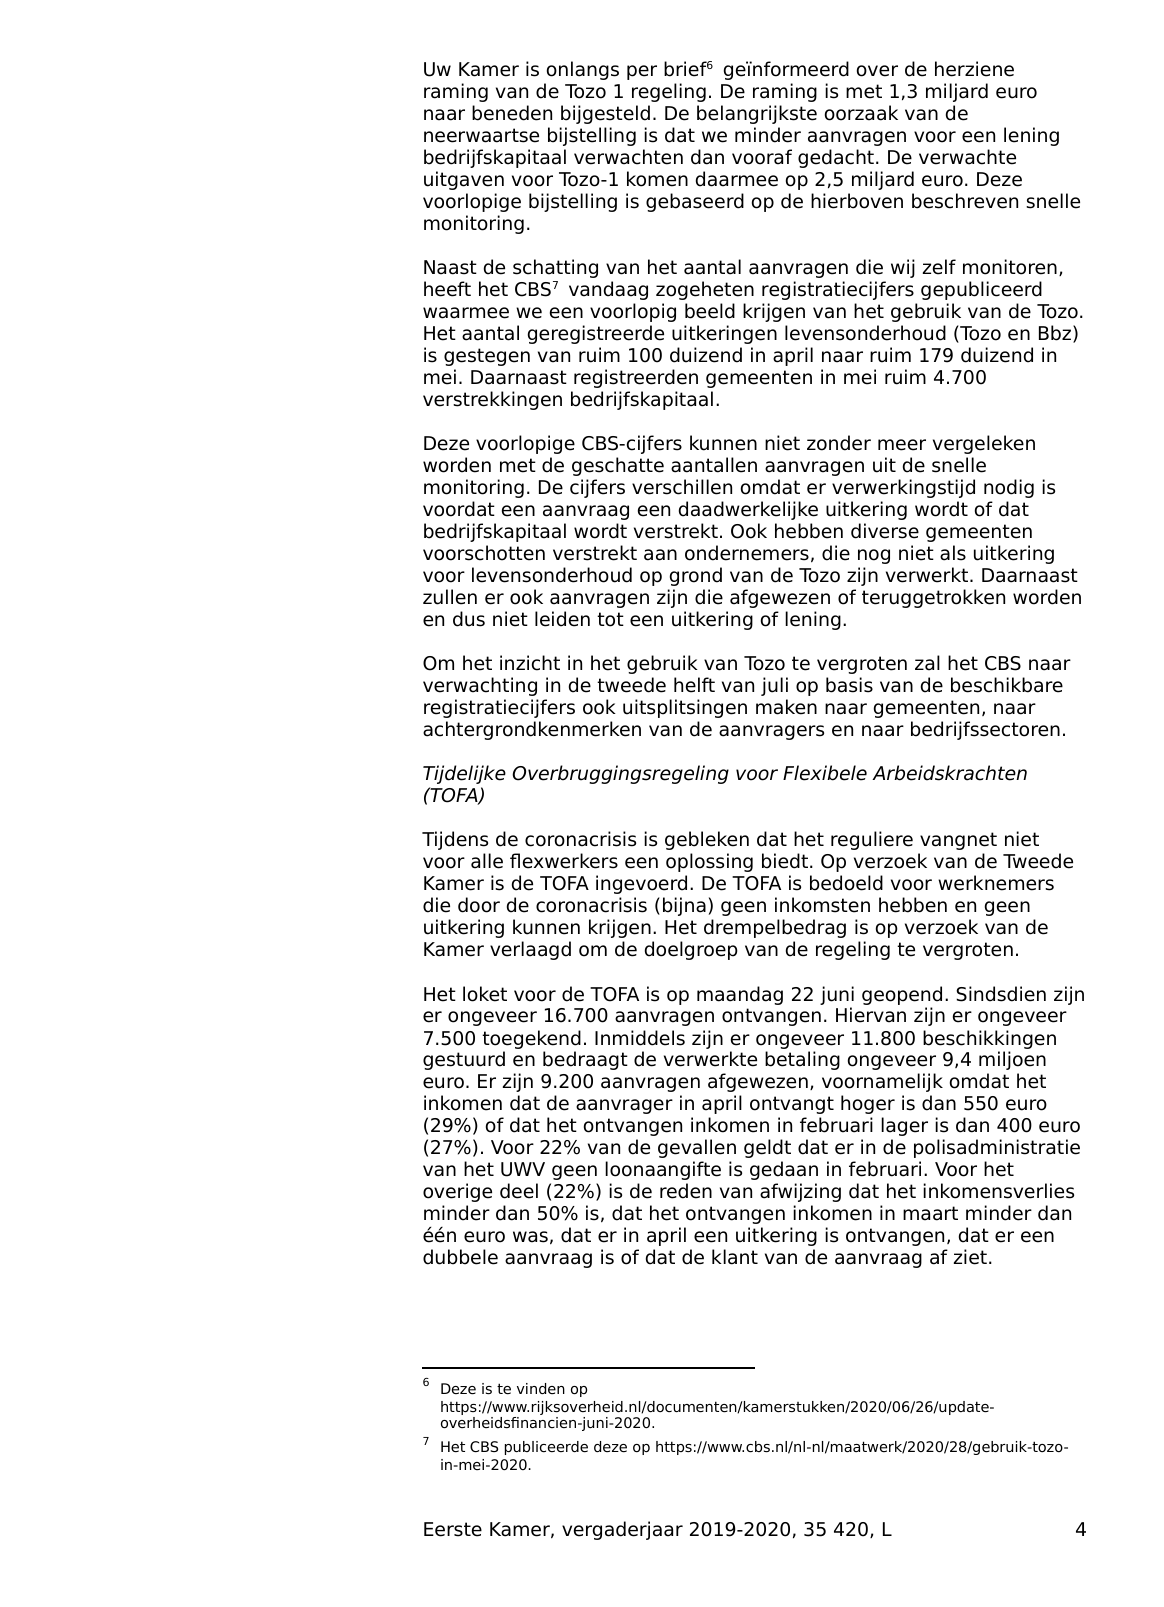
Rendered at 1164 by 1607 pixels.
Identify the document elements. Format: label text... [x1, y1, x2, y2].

text Deze is te vinden op https://www.rijksoverheid.nl/documenten/kamerstukken/2020/06/26/update-overheidsfinancien-juni-2020. [422, 1377, 1087, 1432]
text Het CBS publiceerde deze op https://www.cbs.nl/nl-nl/maatwerk/2020/28/gebruik-tozo-in-mei-2020. [422, 1435, 1087, 1474]
text Het loket voor de TOFA is op maandag 22 juni geopend. Sindsdien zijn er ongeveer 16.700 aanvragen ontvangen. Hiervan zijn er ongeveer 7.500 toegekend. Inmiddels zijn er ongeveer 11.800 beschikkingen gestuurd en bedraagt de verwerkte betaling ongeveer 9,4 miljoen euro. Er zijn 9.200 aanvragen afgewezen, voornamelijk omdat het inkomen dat de aanvrager in april ontvangt hoger is dan 550 euro (29%) of dat het ontvangen inkomen in februari lager is dan 400 euro (27%). Voor 22% van de gevallen geldt dat er in de polisadministratie van het UWV geen loonaangifte is gedaan in februari. Voor het overige deel (22%) is de reden van afwijzing dat het inkomensverlies minder dan 50% is, dat het ontvangen inkomen in maart minder dan één euro was, dat er in april een uitkering is ontvangen, dat er een dubbele aanvraag is of dat de klant van de aanvraag af ziet. [422, 983, 1087, 1269]
text Deze voorlopige CBS-cijfers kunnen niet zonder meer vergeleken worden met de geschatte aantallen aanvragen uit de snelle monitoring. De cijfers verschillen omdat er verwerkingstijd nodig is voordat een aanvraag een daadwerkelijke uitkering wordt of dat bedrijfskapitaal wordt verstrekt. Ook hebben diverse gemeenten voorschotten verstrekt aan ondernemers, die nog niet als uitkering voor levensonderhoud op grond van de Tozo zijn verwerkt. Daarnaast zullen er ook aanvragen zijn die afgewezen of teruggetrokken worden en dus niet leiden tot een uitkering of lening. [422, 433, 1087, 631]
text Naast de schatting van het aantal aanvragen die wij zelf monitoren, heeft het CBS vandaag zogeheten registratiecijfers gepubliceerd waarmee we een voorlopig beeld krijgen van het gebruik van de Tozo. Het aantal geregistreerde uitkeringen levensonderhoud (Tozo en Bbz) is gestegen van ruim 100 duizend in april naar ruim 179 duizend in mei. Daarnaast registreerden gemeenten in mei ruim 4.700 verstrekkingen bedrijfskapitaal. [422, 257, 1087, 411]
text Om het inzicht in het gebruik van Tozo te vergroten zal het CBS naar verwachting in de tweede helft van juli op basis van de beschikbare registratiecijfers ook uitsplitsingen maken naar gemeenten, naar achtergrondkenmerken van de aanvragers en naar bedrijfssectoren. [422, 653, 1087, 741]
subtitle Tijdelijke Overbruggingsregeling voor Flexibele Arbeidskrachten (TOFA) [422, 763, 1087, 807]
text Tijdens de coronacrisis is gebleken dat het reguliere vangnet niet voor alle flexwerkers een oplossing biedt. Op verzoek van de Tweede Kamer is de TOFA ingevoerd. De TOFA is bedoeld voor werknemers die door de coronacrisis (bijna) geen inkomsten hebben en geen uitkering kunnen krijgen. Het drempelbedrag is op verzoek van de Kamer verlaagd om de doelgroep van de regeling te vergroten. [422, 829, 1087, 961]
text Uw Kamer is onlangs per brief geïnformeerd over de herziene raming van de Tozo 1 regeling. De raming is met 1,3 miljard euro naar beneden bijgesteld. De belangrijkste oorzaak van de neerwaartse bijstelling is dat we minder aanvragen voor een lening bedrijfskapitaal verwachten dan vooraf gedacht. De verwachte uitgaven voor Tozo-1 komen daarmee op 2,5 miljard euro. Deze voorlopige bijstelling is gebaseerd op de hierboven beschreven snelle monitoring. [422, 59, 1087, 235]
